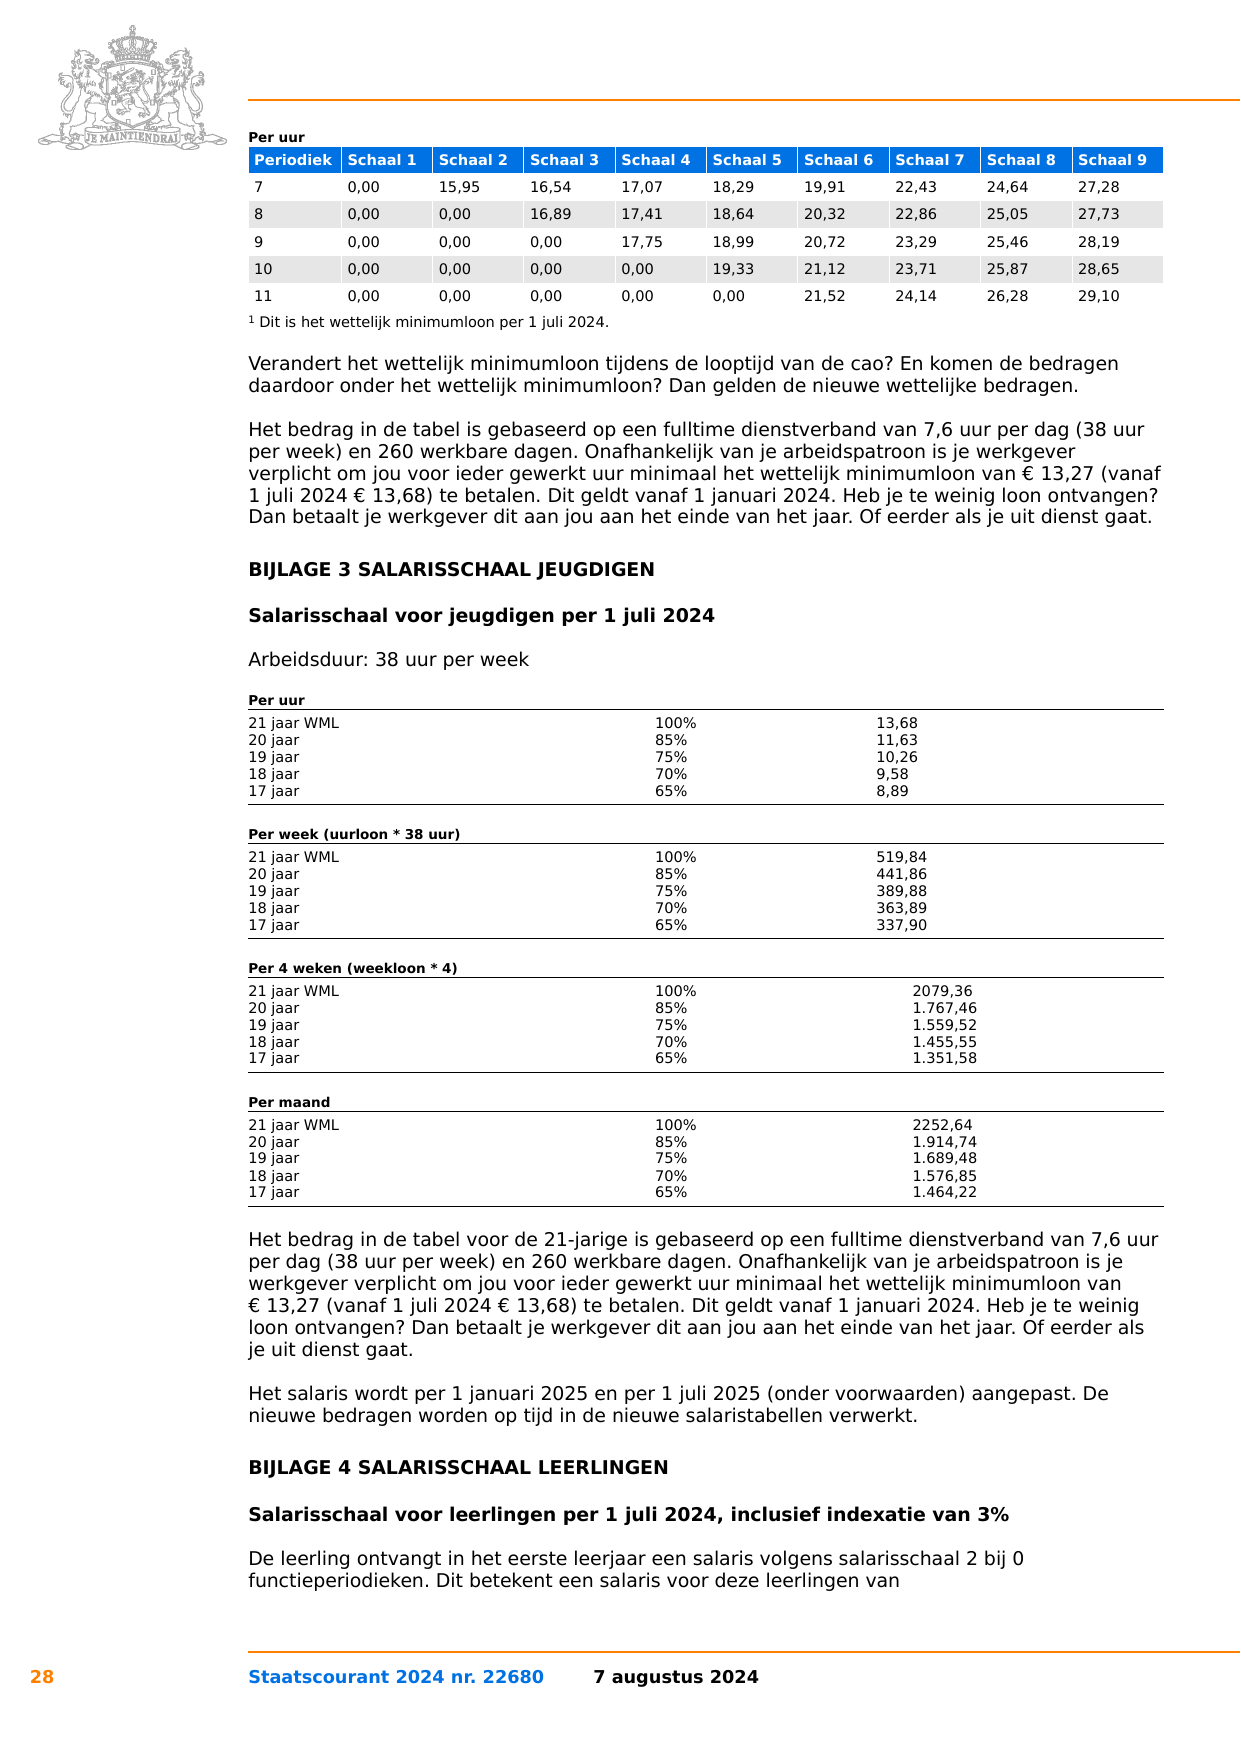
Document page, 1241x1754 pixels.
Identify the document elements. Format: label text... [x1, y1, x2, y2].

table_cell 13,68 [870, 710, 1163, 732]
table_cell 21 jaar WML [248, 978, 649, 999]
table_cell 65% [649, 783, 870, 804]
table_cell 19,33 [707, 256, 797, 283]
table_cell 19 jaar [248, 883, 649, 899]
table_cell 0,00 [616, 284, 706, 310]
table_cell 18,29 [707, 174, 797, 200]
table_cell 21 jaar WML [248, 710, 649, 732]
table_cell 21,52 [798, 284, 889, 310]
table_cell 75% [649, 883, 870, 899]
table_cell 65% [649, 916, 870, 938]
table_cell 11,63 [870, 732, 1163, 748]
table_cell 1.576,85 [906, 1168, 1163, 1184]
table_cell 2079,36 [906, 978, 1163, 999]
table_cell 0,00 [524, 256, 615, 283]
table_cell 100% [649, 710, 870, 732]
table_header Per uur [248, 693, 1163, 709]
table_cell 17,41 [616, 201, 706, 228]
table_cell Schaal 3 [524, 147, 615, 173]
table_cell 16,54 [524, 174, 615, 200]
table_cell 17 jaar [248, 1050, 649, 1072]
table_cell 70% [649, 1168, 906, 1184]
table_cell Schaal 8 [981, 147, 1072, 173]
table_cell 0,00 [342, 201, 432, 228]
table_cell 100% [649, 844, 870, 866]
table_header Per week (uurloon * 38 uur) [248, 827, 1163, 843]
table_cell 18,99 [707, 229, 797, 255]
table_cell 21,12 [798, 256, 889, 283]
table_cell 27,28 [1073, 174, 1163, 200]
table_cell 19 jaar [248, 749, 649, 766]
table_cell 19,91 [798, 174, 889, 200]
subtitle Salarisschaal voor jeugdigen per 1 juli 2024 [248, 605, 1163, 627]
table_cell 100% [649, 1112, 906, 1133]
table_cell 519,84 [870, 844, 1163, 866]
table_cell 17 jaar [248, 1184, 649, 1206]
table_cell 0,00 [433, 284, 523, 310]
table_cell 9,58 [870, 766, 1163, 782]
table_cell 85% [649, 732, 870, 748]
table_cell 20 jaar [248, 1134, 649, 1150]
table_cell 65% [649, 1184, 906, 1206]
table_cell 19 jaar [248, 1016, 649, 1033]
text Het bedrag in de tabel is gebaseerd op een fulltime dienstverband van 7,6 uur per dag (38 uur per week) en 260 werkbare dagen. Onafhankelijk van je arbeidspatroon is je werkgever verplicht om jou voor ieder gewerkt uur minimaal het wettelijk minimumloon van € 13,27 (vanaf 1 juli 2024 € 13,68) te betalen. Dit geldt vanaf 1 januari 2024. Heb je te weinig loon ontvangen? Dan betaalt je werkgever dit aan jou aan het einde van het jaar. Of eerder als je uit dienst gaat. [248, 418, 1163, 528]
table_cell 0,00 [342, 174, 432, 200]
text Het bedrag in de tabel voor de 21-jarige is gebaseerd op een fulltime dienstverband van 7,6 uur per dag (38 uur per week) en 260 werkbare dagen. Onafhankelijk van je arbeidspatroon is je werkgever verplicht om jou voor ieder gewerkt uur minimaal het wettelijk minimumloon van € 13,27 (vanaf 1 juli 2024 € 13,68) te betalen. Dit geldt vanaf 1 januari 2024. Heb je te weinig loon ontvangen? Dan betaalt je werkgever dit aan jou aan het einde van het jaar. Of eerder als je uit dienst gaat. [248, 1229, 1163, 1361]
table_cell Schaal 6 [798, 147, 889, 173]
table_cell 17,07 [616, 174, 706, 200]
table_cell 0,00 [342, 284, 432, 310]
table_cell Schaal 4 [616, 147, 706, 173]
table_cell 1.559,52 [906, 1016, 1163, 1033]
table_cell 18 jaar [248, 766, 649, 782]
table_cell 24,14 [890, 284, 980, 310]
table_cell Periodiek [249, 147, 341, 173]
table_cell 85% [649, 1134, 906, 1150]
table_cell 11 [249, 284, 341, 310]
table_cell 337,90 [870, 916, 1163, 938]
table_cell 25,05 [981, 201, 1072, 228]
table_cell 23,29 [890, 229, 980, 255]
table_cell 29,10 [1073, 284, 1163, 310]
table_cell 22,86 [890, 201, 980, 228]
table_cell 1.464,22 [906, 1184, 1163, 1206]
table_cell 65% [649, 1050, 906, 1072]
table_cell 25,87 [981, 256, 1072, 283]
table_cell Schaal 9 [1073, 147, 1163, 173]
table_cell 0,00 [616, 256, 706, 283]
table_cell 18 jaar [248, 900, 649, 916]
table_cell 15,95 [433, 174, 523, 200]
table_cell 25,46 [981, 229, 1072, 255]
table_cell 441,86 [870, 866, 1163, 882]
table_cell 20 jaar [248, 1000, 649, 1016]
table_cell 10,26 [870, 749, 1163, 766]
table_cell 18 jaar [248, 1034, 649, 1050]
text Het salaris wordt per 1 januari 2025 en per 1 juli 2025 (onder voorwaarden) aangepast. De nieuwe bedragen worden op tijd in de nieuwe salaristabellen verwerkt. [248, 1383, 1163, 1427]
table_cell 21 jaar WML [248, 844, 649, 866]
table_cell 0,00 [524, 284, 615, 310]
table_cell 100% [649, 978, 906, 999]
text Verandert het wettelijk minimumloon tijdens de looptijd van de cao? En komen de bedragen daardoor onder het wettelijk minimumloon? Dan gelden de nieuwe wettelijke bedragen. [248, 353, 1163, 397]
table_cell Schaal 7 [890, 147, 980, 173]
table_cell 1.767,46 [906, 1000, 1163, 1016]
table_cell 17 jaar [248, 783, 649, 804]
table_cell 85% [649, 866, 870, 882]
table_cell 0,00 [342, 229, 432, 255]
table_cell 389,88 [870, 883, 1163, 899]
table_cell 20 jaar [248, 866, 649, 882]
table_cell 18,64 [707, 201, 797, 228]
table_cell 0,00 [524, 229, 615, 255]
table_cell 0,00 [433, 201, 523, 228]
picture [38, 25, 227, 150]
table_cell 0,00 [433, 229, 523, 255]
table_cell 8,89 [870, 783, 1163, 804]
table_cell 27,73 [1073, 201, 1163, 228]
table_cell 21 jaar WML [248, 1112, 649, 1133]
table_cell 70% [649, 1034, 906, 1050]
table_header Per 4 weken (weekloon * 4) [248, 961, 1163, 977]
table_cell 1.351,58 [906, 1050, 1163, 1072]
table_cell 363,89 [870, 900, 1163, 916]
table_cell 8 [249, 201, 341, 228]
table_header Per uur [248, 130, 1163, 146]
table_cell 23,71 [890, 256, 980, 283]
table_cell 75% [649, 1016, 906, 1033]
table_cell 0,00 [707, 284, 797, 310]
table_cell 75% [649, 749, 870, 766]
table_cell 75% [649, 1150, 906, 1167]
subtitle BIJLAGE 4 SALARISSCHAAL LEERLINGEN [248, 1457, 1163, 1479]
table_cell Schaal 1 [342, 147, 432, 173]
table_cell 19 jaar [248, 1150, 649, 1167]
table_cell 70% [649, 900, 870, 916]
table_cell 17 jaar [248, 916, 649, 938]
table_header Per maand [248, 1095, 1163, 1111]
table_cell 9 [249, 229, 341, 255]
table_cell 18 jaar [248, 1168, 649, 1184]
table_cell 10 [249, 256, 341, 283]
table_cell 70% [649, 766, 870, 782]
table_cell 20 jaar [248, 732, 649, 748]
table_cell 1.455,55 [906, 1034, 1163, 1050]
table_cell Schaal 5 [707, 147, 797, 173]
table_cell 16,89 [524, 201, 615, 228]
table_cell Schaal 2 [433, 147, 523, 173]
table_cell 0,00 [433, 256, 523, 283]
table_cell 28,19 [1073, 229, 1163, 255]
table_cell 22,43 [890, 174, 980, 200]
text Arbeidsduur: 38 uur per week [248, 649, 1163, 671]
table_cell 1 Dit is het wettelijk minimumloon per 1 juli 2024. [248, 311, 1163, 331]
table_cell 7 [249, 174, 341, 200]
subtitle Salarisschaal voor leerlingen per 1 juli 2024, inclusief indexatie van 3% [248, 1504, 1163, 1526]
table_cell 17,75 [616, 229, 706, 255]
table_cell 1.689,48 [906, 1150, 1163, 1167]
table_cell 28,65 [1073, 256, 1163, 283]
table_cell 26,28 [981, 284, 1072, 310]
table_cell 1.914,74 [906, 1134, 1163, 1150]
text De leerling ontvangt in het eerste leerjaar een salaris volgens salarisschaal 2 bij 0 functieperiodieken. Dit betekent een salaris voor deze leerlingen van [248, 1547, 1163, 1591]
subtitle BIJLAGE 3 SALARISSCHAAL JEUGDIGEN [248, 558, 1163, 580]
table_cell 2252,64 [906, 1112, 1163, 1133]
table_cell 24,64 [981, 174, 1072, 200]
table_cell 20,72 [798, 229, 889, 255]
table_cell 85% [649, 1000, 906, 1016]
table_cell 20,32 [798, 201, 889, 228]
table_cell 0,00 [342, 256, 432, 283]
